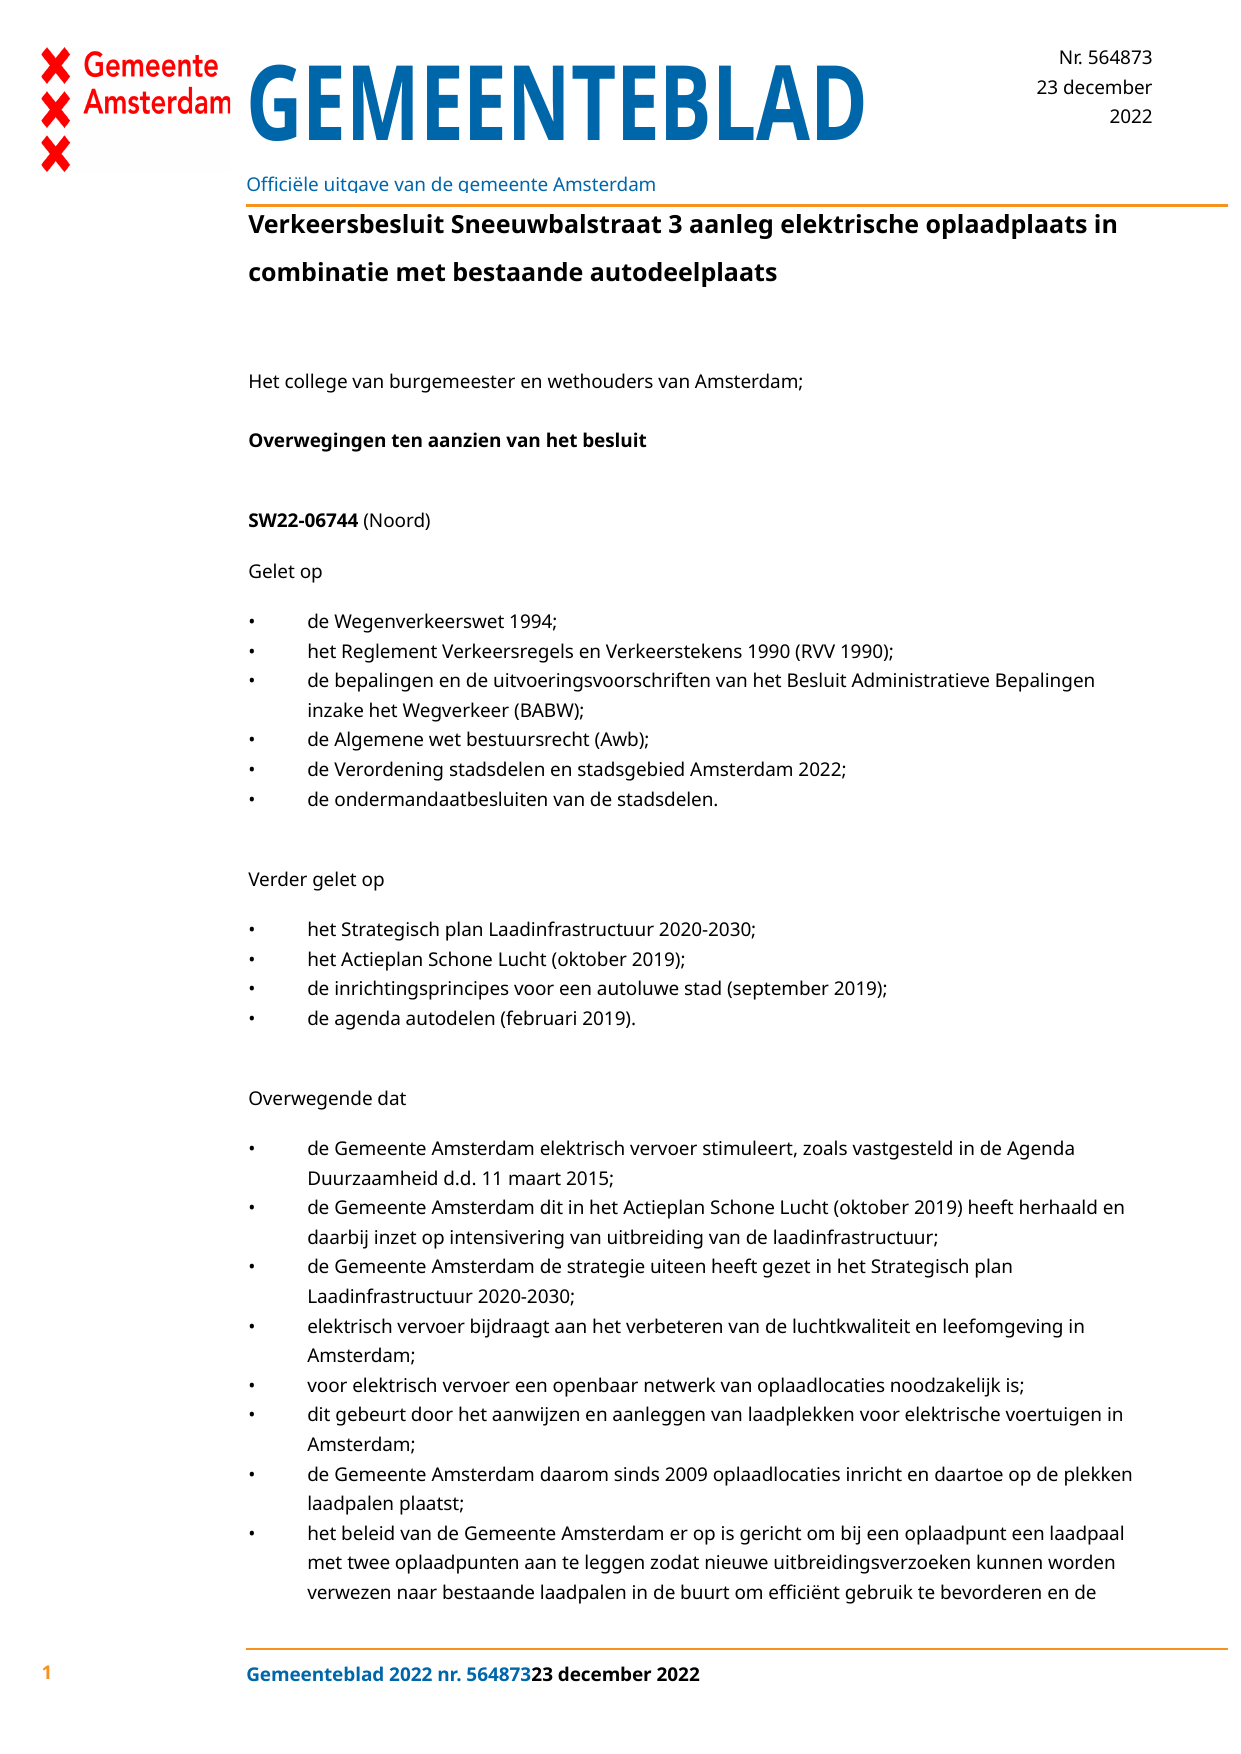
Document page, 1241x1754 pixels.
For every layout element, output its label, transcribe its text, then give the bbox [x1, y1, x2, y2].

picture [41, 47, 231, 172]
text Gelet op [248, 558, 1152, 583]
text Overwegende dat [248, 1085, 1152, 1111]
text Verkeersbesluit Sneeuwbalstraat 3 aanleg elektrische oplaadplaats in combinatie met bestaande autodeelplaats [248, 207, 1152, 288]
list de Wegenverkeerswet 1994; [248, 608, 1152, 634]
list de bepalingen en de uitvoeringsvoorschriften van het Besluit Administratieve Bepalingen inzake het Wegverkeer (BABW); [248, 667, 1152, 723]
text Overwegingen ten aanzien van het besluit [248, 427, 1152, 453]
list het Reglement Verkeersregels en Verkeerstekens 1990 (RVV 1990); [248, 638, 1152, 663]
text Verder gelet op [248, 866, 1152, 891]
list de Gemeente Amsterdam dit in het Actieplan Schone Lucht (oktober 2019) heeft herhaald en daarbij inzet op intensivering van uitbreiding van de laadinfrastructuur; [248, 1194, 1152, 1250]
list elektrisch vervoer bijdraagt aan het verbeteren van de luchtkwaliteit en leefomgeving in Amsterdam; [248, 1313, 1152, 1368]
list de Verordening stadsdelen en stadsgebied Amsterdam 2022; [248, 756, 1152, 782]
list voor elektrisch vervoer een openbaar netwerk van oplaadlocaties noodzakelijk is; [248, 1372, 1152, 1398]
list de ondermandaatbesluiten van de stadsdelen. [248, 786, 1152, 811]
list het beleid van de Gemeente Amsterdam er op is gericht om bij een oplaadpunt een laadpaal met twee oplaadpunten aan te leggen zodat nieuwe uitbreidingsverzoeken kunnen worden verwezen naar bestaande laadpalen in de buurt om efficiënt gebruik te bevorderen en de [248, 1520, 1152, 1605]
text Het college van burgemeester en wethouders van Amsterdam; [248, 368, 1152, 394]
list de Gemeente Amsterdam daarom sinds 2009 oplaadlocaties inricht en daartoe op de plekken laadpalen plaatst; [248, 1461, 1152, 1516]
list de inrichtingsprincipes voor een autoluwe stad (september 2019); [248, 975, 1152, 1001]
list dit gebeurt door het aanwijzen en aanleggen van laadplekken voor elektrische voertuigen in Amsterdam; [248, 1402, 1152, 1457]
list de Algemene wet bestuursrecht (Awb); [248, 727, 1152, 752]
list de agenda autodelen (februari 2019). [248, 1005, 1152, 1031]
text SW22-06744 (Noord) [248, 507, 1152, 533]
list de Gemeente Amsterdam de strategie uiteen heeft gezet in het Strategisch plan Laadinfrastructuur 2020-2030; [248, 1254, 1152, 1309]
list het Strategisch plan Laadinfrastructuur 2020-2030; [248, 916, 1152, 942]
list het Actieplan Schone Lucht (oktober 2019); [248, 946, 1152, 971]
list de Gemeente Amsterdam elektrisch vervoer stimuleert, zoals vastgesteld in de Agenda Duurzaamheid d.d. 11 maart 2015; [248, 1135, 1152, 1191]
